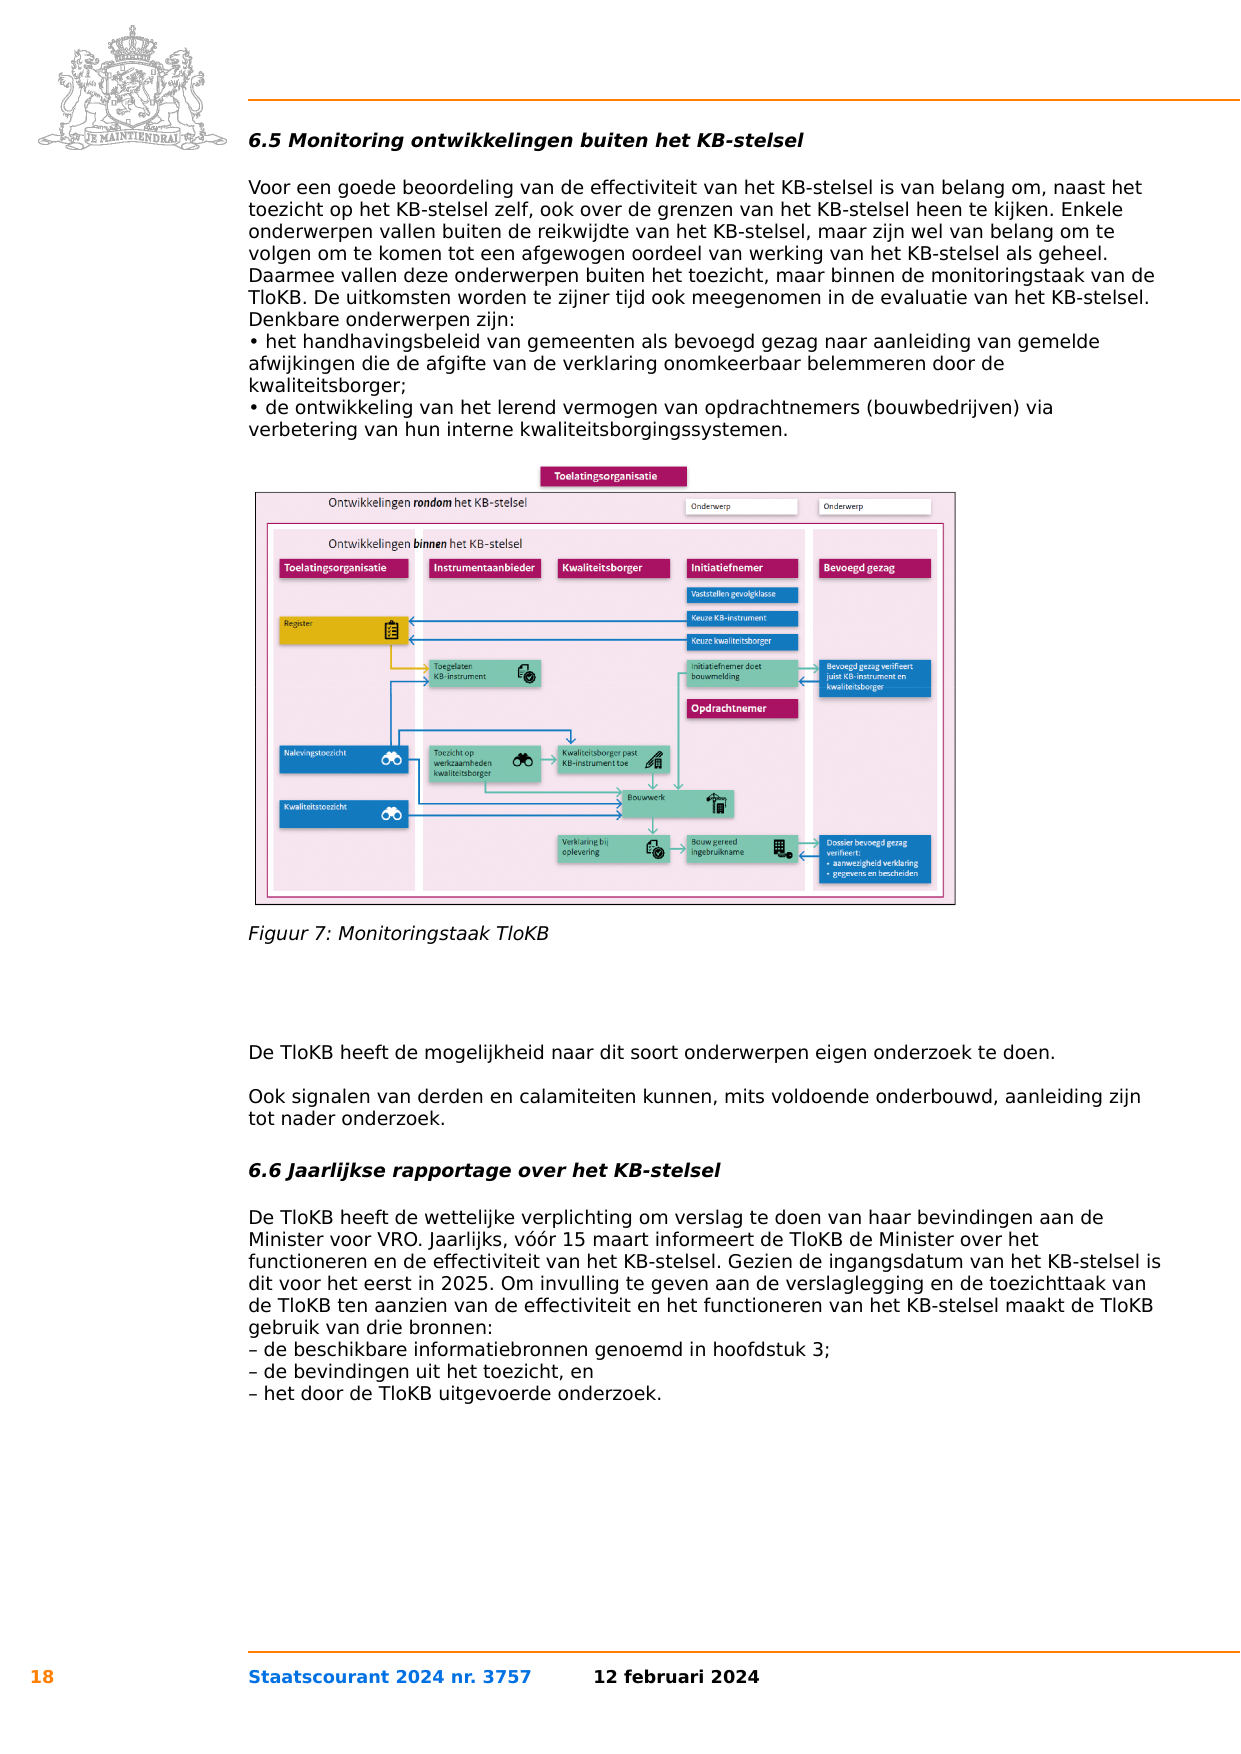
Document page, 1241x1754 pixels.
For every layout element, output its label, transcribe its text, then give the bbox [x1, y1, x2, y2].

text – de bevindingen uit het toezicht, en [248, 1361, 1163, 1383]
text – het door de TloKB uitgevoerde onderzoek. [248, 1383, 1163, 1404]
text • de ontwikkeling van het lerend vermogen van opdrachtnemers (bouwbedrijven) via verbetering van hun interne kwaliteitsborgingssystemen. [248, 397, 1163, 441]
picture [38, 25, 227, 150]
text • het handhavingsbeleid van gemeenten als bevoegd gezag naar aanleiding van gemelde afwijkingen die de afgifte van de verklaring onomkeerbaar belemmeren door de kwaliteitsborger; [248, 331, 1163, 397]
picture [248, 462, 963, 912]
text De TloKB heeft de wettelijke verplichting om verslag te doen van haar bevindingen aan de Minister voor VRO. Jaarlijks, vóór 15 maart informeert de TloKB de Minister over het functioneren en de effectiviteit van het KB-stelsel. Gezien de ingangsdatum van het KB-stelsel is dit voor het eerst in 2025. Om invulling te geven aan de verslaglegging en de toezichttaak van de TloKB ten aanzien van de effectiviteit en het functioneren van het KB-stelsel maakt de TloKB gebruik van drie bronnen: [248, 1207, 1163, 1339]
subtitle 6.6 Jaarlijkse rapportage over het KB-stelsel [248, 1160, 1163, 1182]
text De TloKB heeft de mogelijkheid naar dit soort onderwerpen eigen onderzoek te doen. [248, 1042, 1163, 1064]
text Figuur 7: Monitoringstaak TloKB [248, 923, 963, 945]
text – de beschikbare informatiebronnen genoemd in hoofdstuk 3; [248, 1339, 1163, 1361]
text Voor een goede beoordeling van de effectiviteit van het KB-stelsel is van belang om, naast het toezicht op het KB-stelsel zelf, ook over de grenzen van het KB-stelsel heen te kijken. Enkele onderwerpen vallen buiten de reikwijdte van het KB-stelsel, maar zijn wel van belang om te volgen om te komen tot een afgewogen oordeel van werking van het KB-stelsel als geheel. Daarmee vallen deze onderwerpen buiten het toezicht, maar binnen de monitoringstaak van de TloKB. De uitkomsten worden te zijner tijd ook meegenomen in de evaluatie van het KB-stelsel. Denkbare onderwerpen zijn: [248, 177, 1163, 331]
text Ook signalen van derden en calamiteiten kunnen, mits voldoende onderbouwd, aanleiding zijn tot nader onderzoek. [248, 1086, 1163, 1130]
subtitle 6.5 Monitoring ontwikkelingen buiten het KB-stelsel [248, 130, 1163, 152]
